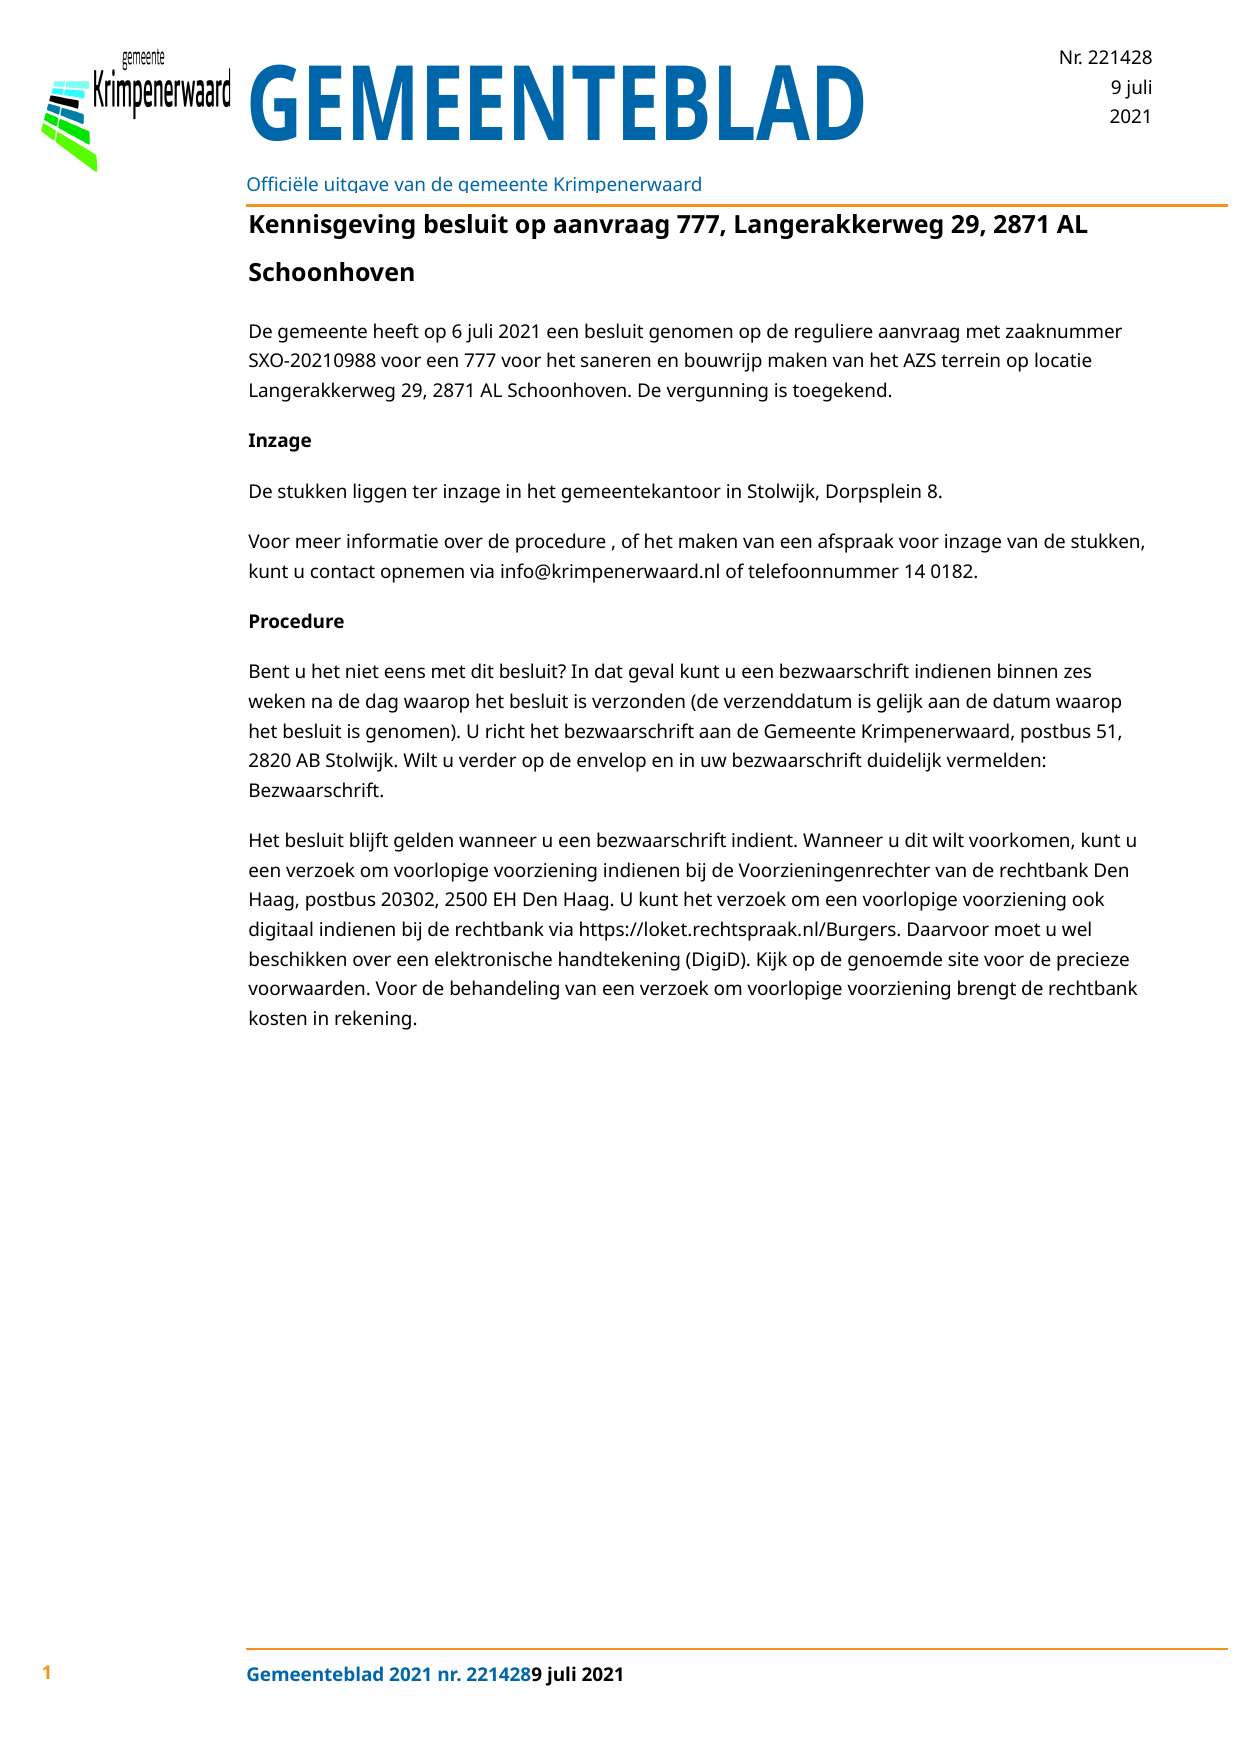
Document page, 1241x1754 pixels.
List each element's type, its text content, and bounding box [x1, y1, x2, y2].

text Voor meer informatie over de procedure , of het maken van een afspraak voor inzage van de stukken, kunt u contact opnemen via info@krimpenerwaard.nl of telefoonnummer 14 0182. [248, 528, 1152, 584]
text De stukken liggen ter inzage in het gemeentekantoor in Stolwijk, Dorpsplein 8. [248, 478, 1152, 504]
text Inzage [248, 427, 1152, 453]
text Bent u het niet eens met dit besluit? In dat geval kunt u een bezwaarschrift indienen binnen zes weken na de dag waarop het besluit is verzonden (de verzenddatum is gelijk aan de datum waarop het besluit is genomen). U richt het bezwaarschrift aan de Gemeente Krimpenerwaard, postbus 51, 2820 AB Stolwijk. Wilt u verder op de envelop en in uw bezwaarschrift duidelijk vermelden: Bezwaarschrift. [248, 659, 1152, 803]
text Procedure [248, 608, 1152, 634]
text Kennisgeving besluit op aanvraag 777, Langerakkerweg 29, 2871 AL Schoonhoven [248, 207, 1152, 288]
text Het besluit blijft gelden wanneer u een bezwaarschrift indient. Wanneer u dit wilt voorkomen, kunt u een verzoek om voorlopige voorziening indienen bij de Voorzieningenrechter van de rechtbank Den Haag, postbus 20302, 2500 EH Den Haag. U kunt het verzoek om een voorlopige voorziening ook digitaal indienen bij de rechtbank via https://loket.rechtspraak.nl/Burgers. Daarvoor moet u wel beschikken over een elektronische handtekening (DigiD). Kijk op de genoemde site voor de precieze voorwaarden. Voor de behandeling van een verzoek om voorlopige voorziening brengt de rechtbank kosten in rekening. [248, 827, 1152, 1031]
picture [41, 47, 231, 172]
text De gemeente heeft op 6 juli 2021 een besluit genomen op de reguliere aanvraag met zaaknummer SXO-20210988 voor een 777 voor het saneren en bouwrijp maken van het AZS terrein op locatie Langerakkerweg 29, 2871 AL Schoonhoven. De vergunning is toegekend. [248, 318, 1152, 403]
